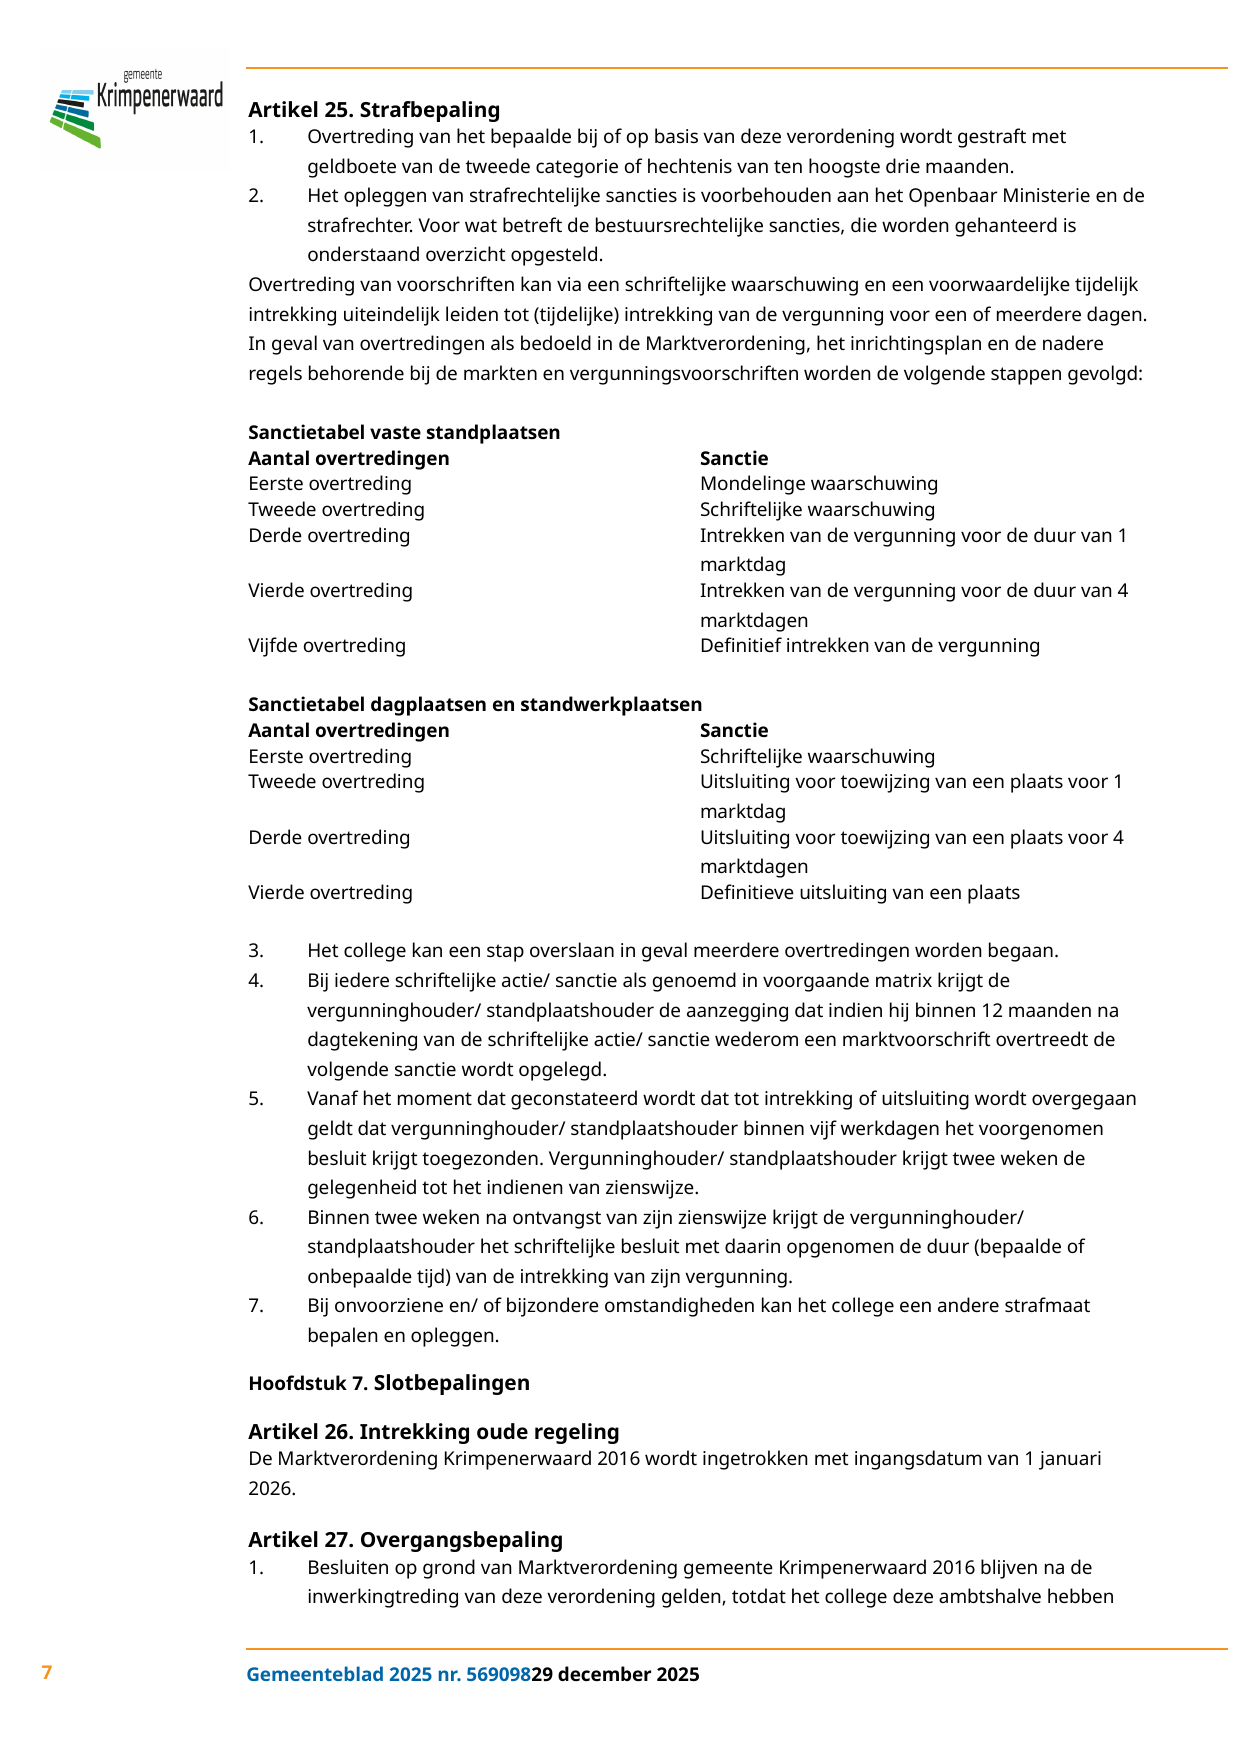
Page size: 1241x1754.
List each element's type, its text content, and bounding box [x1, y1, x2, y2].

picture [41, 47, 231, 172]
table_header Sanctietabel dagplaatsen en standwerkplaatsen [248, 691, 1152, 717]
text De Marktverordening Krimpenerwaard 2016 wordt ingetrokken met ingangsdatum van 1 januari 2026. [248, 1446, 1152, 1501]
list Het college kan een stap overslaan in geval meerdere overtredingen worden begaan. [248, 938, 1152, 963]
table_cell Intrekken van de vergunning voor de duur van 4 marktdagen [700, 578, 1152, 633]
table_cell Schriftelijke waarschuwing [700, 743, 1152, 768]
table_cell Mondelinge waarschuwing [700, 471, 1152, 496]
list Overtreding van het bepaalde bij of op basis van deze verordening wordt gestraft met geldboete van de tweede categorie of hechtenis van ten hoogste drie maanden. [248, 123, 1152, 178]
list Besluiten op grond van Marktverordening gemeente Krimpenerwaard 2016 blijven na de inwerkingtreding van deze verordening gelden, totdat het college deze ambtshalve hebben [248, 1554, 1152, 1609]
table_cell Uitsluiting voor toewijzing van een plaats voor 4 marktdagen [700, 824, 1152, 879]
table_cell Aantal overtredingen [248, 445, 700, 471]
text Hoofdstuk 7. Slotbepalingen [248, 1368, 1152, 1396]
text Artikel 26. Intrekking oude regeling [248, 1417, 1152, 1446]
text Artikel 25. Strafbepaling [248, 95, 1152, 123]
table_cell Eerste overtreding [248, 743, 700, 768]
table_cell Schriftelijke waarschuwing [700, 496, 1152, 522]
table_cell Uitsluiting voor toewijzing van een plaats voor 1 marktdag [700, 769, 1152, 824]
table_cell Sanctie [700, 445, 1152, 471]
list Binnen twee weken na ontvangst van zijn zienswijze krijgt de vergunninghouder/ standplaatshouder het schriftelijke besluit met daarin opgenomen de duur (bepaalde of onbepaalde tijd) van de intrekking van zijn vergunning. [248, 1204, 1152, 1289]
table_cell Aantal overtredingen [248, 717, 700, 743]
table_cell Tweede overtreding [248, 769, 700, 824]
table_cell Sanctie [700, 717, 1152, 743]
table_cell Definitieve uitsluiting van een plaats [700, 879, 1152, 905]
text Overtreding van voorschriften kan via een schriftelijke waarschuwing en een voorwaardelijke tijdelijk intrekking uiteindelijk leiden tot (tijdelijke) intrekking van de vergunning voor een of meerdere dagen. In geval van overtredingen als bedoeld in de Marktverordening, het inrichtingsplan en de nadere regels behorende bij de markten en vergunningsvoorschriften worden de volgende stappen gevolgd: [248, 271, 1152, 386]
list Bij iedere schriftelijke actie/ sanctie als genoemd in voorgaande matrix krijgt de vergunninghouder/ standplaatshouder de aanzegging dat indien hij binnen 12 maanden na dagtekening van de schriftelijke actie/ sanctie wederom een marktvoorschrift overtreedt de volgende sanctie wordt opgelegd. [248, 967, 1152, 1082]
text Artikel 27. Overgangsbepaling [248, 1526, 1152, 1554]
table_header Sanctietabel vaste standplaatsen [248, 419, 1152, 445]
table_cell Intrekken van de vergunning voor de duur van 1 marktdag [700, 522, 1152, 577]
list Bij onvoorziene en/ of bijzondere omstandigheden kan het college een andere strafmaat bepalen en opleggen. [248, 1293, 1152, 1348]
table_cell Vijfde overtreding [248, 633, 700, 658]
list Vanaf het moment dat geconstateerd wordt dat tot intrekking of uitsluiting wordt overgegaan geldt dat vergunninghouder/ standplaatshouder binnen vijf werkdagen het voorgenomen besluit krijgt toegezonden. Vergunninghouder/ standplaatshouder krijgt twee weken de gelegenheid tot het indienen van zienswijze. [248, 1086, 1152, 1200]
table_cell Tweede overtreding [248, 496, 700, 522]
list Het opleggen van strafrechtelijke sancties is voorbehouden aan het Openbaar Ministerie en de strafrechter. Voor wat betreft de bestuursrechtelijke sancties, die worden gehanteerd is onderstaand overzicht opgesteld. [248, 182, 1152, 267]
table_cell Definitief intrekken van de vergunning [700, 633, 1152, 658]
table_cell Vierde overtreding [248, 879, 700, 905]
table_cell Eerste overtreding [248, 471, 700, 496]
table_cell Derde overtreding [248, 824, 700, 879]
table_cell Derde overtreding [248, 522, 700, 577]
table_cell Vierde overtreding [248, 578, 700, 633]
